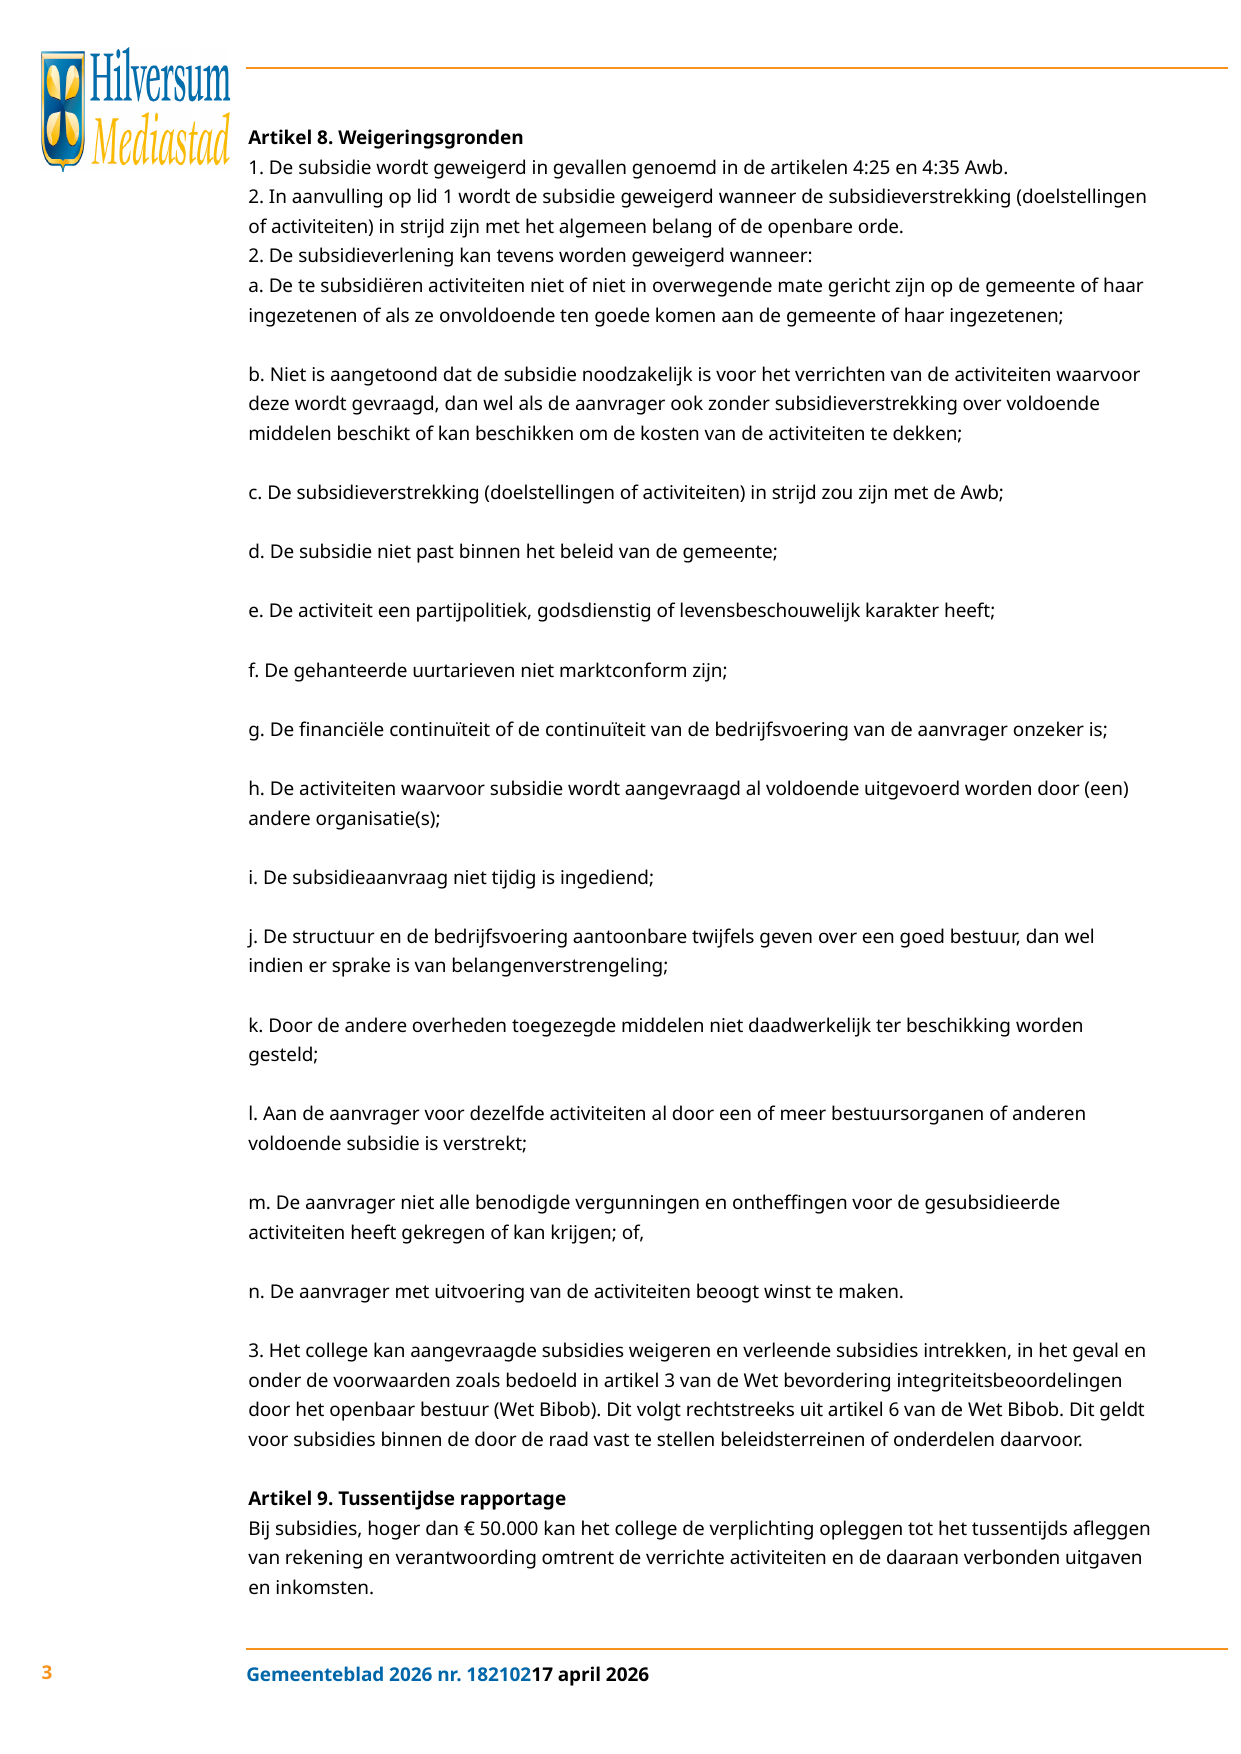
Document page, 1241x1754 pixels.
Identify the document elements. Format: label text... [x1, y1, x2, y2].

text l. Aan de aanvrager voor dezelfde activiteiten al door een of meer bestuursorganen of anderen voldoende subsidie is verstrekt; [248, 1101, 1152, 1156]
text 3. Het college kan aangevraagde subsidies weigeren en verleende subsidies intrekken, in het geval en onder de voorwaarden zoals bedoeld in artikel 3 van de Wet bevordering integriteitsbeoordelingen door het openbaar bestuur (Wet Bibob). Dit volgt rechtstreeks uit artikel 6 van de Wet Bibob. Dit geldt voor subsidies binnen de door de raad vast te stellen beleidsterreinen of onderdelen daarvoor. [248, 1337, 1152, 1452]
text e. De activiteit een partijpolitiek, godsdienstig of levensbeschouwelijk karakter heeft; [248, 598, 1152, 623]
text g. De financiële continuïteit of de continuïteit van de bedrijfsvoering van de aanvrager onzeker is; [248, 716, 1152, 742]
text Bij subsidies, hoger dan € 50.000 kan het college de verplichting opleggen tot het tussentijds afleggen van rekening en verantwoording omtrent de verrichte activiteiten en de daaraan verbonden uitgaven en inkomsten. [248, 1515, 1152, 1600]
text j. De structuur en de bedrijfsvoering aantoonbare twijfels geven over een goed bestuur, dan wel indien er sprake is van belangenverstrengeling; [248, 923, 1152, 978]
text b. Niet is aangetoond dat de subsidie noodzakelijk is voor het verrichten van de activiteiten waarvoor deze wordt gevraagd, dan wel als de aanvrager ook zonder subsidieverstrekking over voldoende middelen beschikt of kan beschikken om de kosten van de activiteiten te dekken; [248, 361, 1152, 446]
text Artikel 8. Weigeringsgronden [248, 124, 1152, 150]
text a. De te subsidiëren activiteiten niet of niet in overwegende mate gericht zijn op de gemeente of haar ingezetenen of als ze onvoldoende ten goede komen aan de gemeente of haar ingezetenen; [248, 272, 1152, 328]
text h. De activiteiten waarvoor subsidie wordt aangevraagd al voldoende uitgevoerd worden door (een) andere organisatie(s); [248, 775, 1152, 831]
text m. De aanvrager niet alle benodigde vergunningen en ontheffingen voor de gesubsidieerde activiteiten heeft gekregen of kan krijgen; of, [248, 1189, 1152, 1245]
text 1. De subsidie wordt geweigerd in gevallen genoemd in de artikelen 4:25 en 4:35 Awb. [248, 154, 1152, 180]
text Artikel 9. Tussentijdse rapportage [248, 1485, 1152, 1511]
picture [41, 47, 231, 172]
text 2. In aanvulling op lid 1 wordt de subsidie geweigerd wanneer de subsidieverstrekking (doelstellingen of activiteiten) in strijd zijn met het algemeen belang of de openbare orde. [248, 183, 1152, 239]
text k. Door de andere overheden toegezegde middelen niet daadwerkelijk ter beschikking worden gesteld; [248, 1012, 1152, 1067]
text c. De subsidieverstrekking (doelstellingen of activiteiten) in strijd zou zijn met de Awb; [248, 479, 1152, 505]
text f. De gehanteerde uurtarieven niet marktconform zijn; [248, 657, 1152, 683]
text 2. De subsidieverlening kan tevens worden geweigerd wanneer: [248, 243, 1152, 268]
text i. De subsidieaanvraag niet tijdig is ingediend; [248, 864, 1152, 890]
text n. De aanvrager met uitvoering van de activiteiten beoogt winst te maken. [248, 1278, 1152, 1304]
text d. De subsidie niet past binnen het beleid van de gemeente; [248, 538, 1152, 564]
